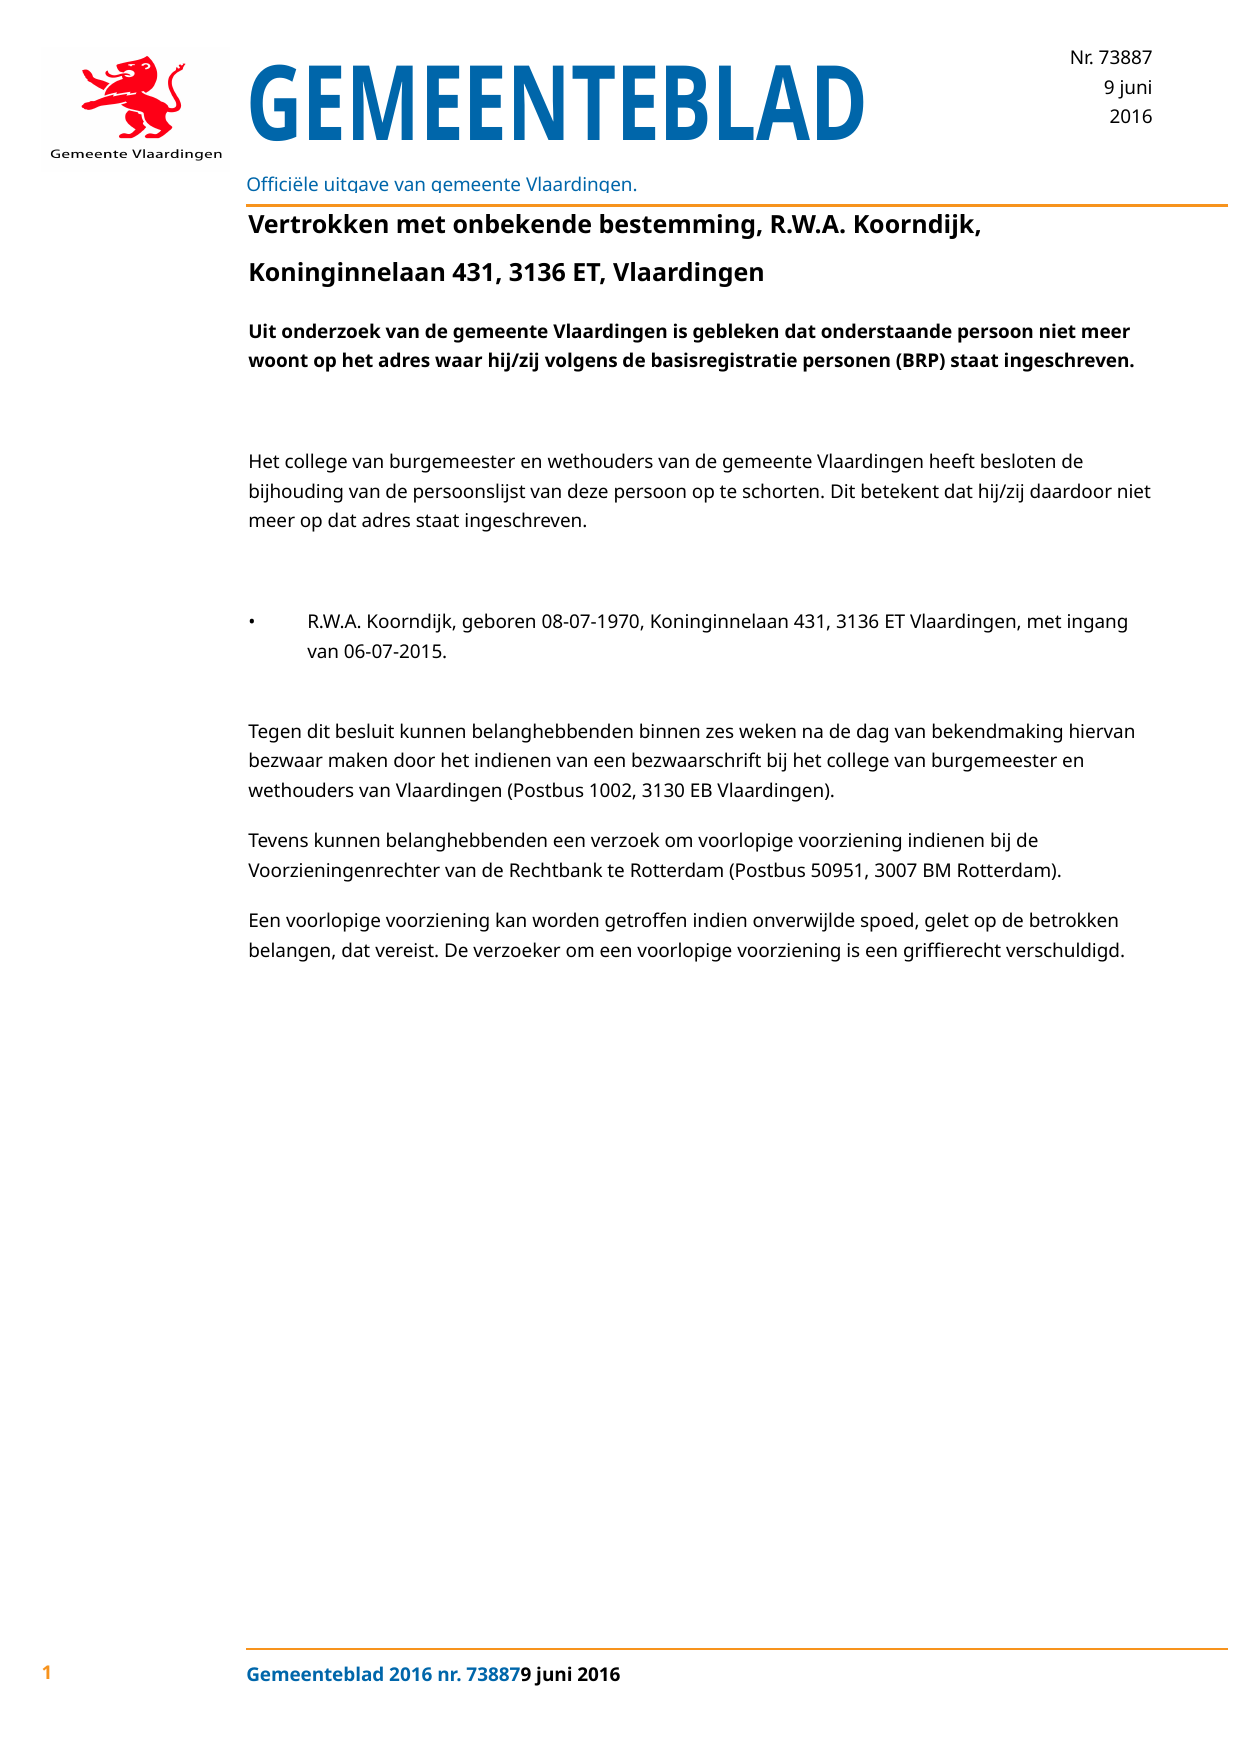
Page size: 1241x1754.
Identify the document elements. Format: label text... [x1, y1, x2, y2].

text Het college van burgemeester en wethouders van de gemeente Vlaardingen heeft besloten de bijhouding van de persoonslijst van deze persoon op te schorten. Dit betekent dat hij/zij daardoor niet meer op dat adres staat ingeschreven. [248, 448, 1152, 533]
picture [41, 47, 231, 172]
text Uit onderzoek van de gemeente Vlaardingen is gebleken dat onderstaande persoon niet meer woont op het adres waar hij/zij volgens de basisregistratie personen (BRP) staat ingeschreven. [248, 318, 1152, 373]
text Vertrokken met onbekende bestemming, R.W.A. Koorndijk, Koninginnelaan 431, 3136 ET, Vlaardingen [248, 207, 1152, 288]
text Een voorlopige voorziening kan worden getroffen indien onverwijlde spoed, gelet op de betrokken belangen, dat vereist. De verzoeker om een voorlopige voorziening is een griffierecht verschuldigd. [248, 907, 1152, 963]
text Tevens kunnen belanghebbenden een verzoek om voorlopige voorziening indienen bij de Voorzieningenrechter van de Rechtbank te Rotterdam (Postbus 50951, 3007 BM Rotterdam). [248, 827, 1152, 883]
list R.W.A. Koorndijk, geboren 08-07-1970, Koninginnelaan 431, 3136 ET Vlaardingen, met ingang van 06-07-2015. [248, 608, 1152, 664]
text Tegen dit besluit kunnen belanghebbenden binnen zes weken na de dag van bekendmaking hiervan bezwaar maken door het indienen van een bezwaarschrift bij het college van burgemeester en wethouders van Vlaardingen (Postbus 1002, 3130 EB Vlaardingen). [248, 718, 1152, 803]
